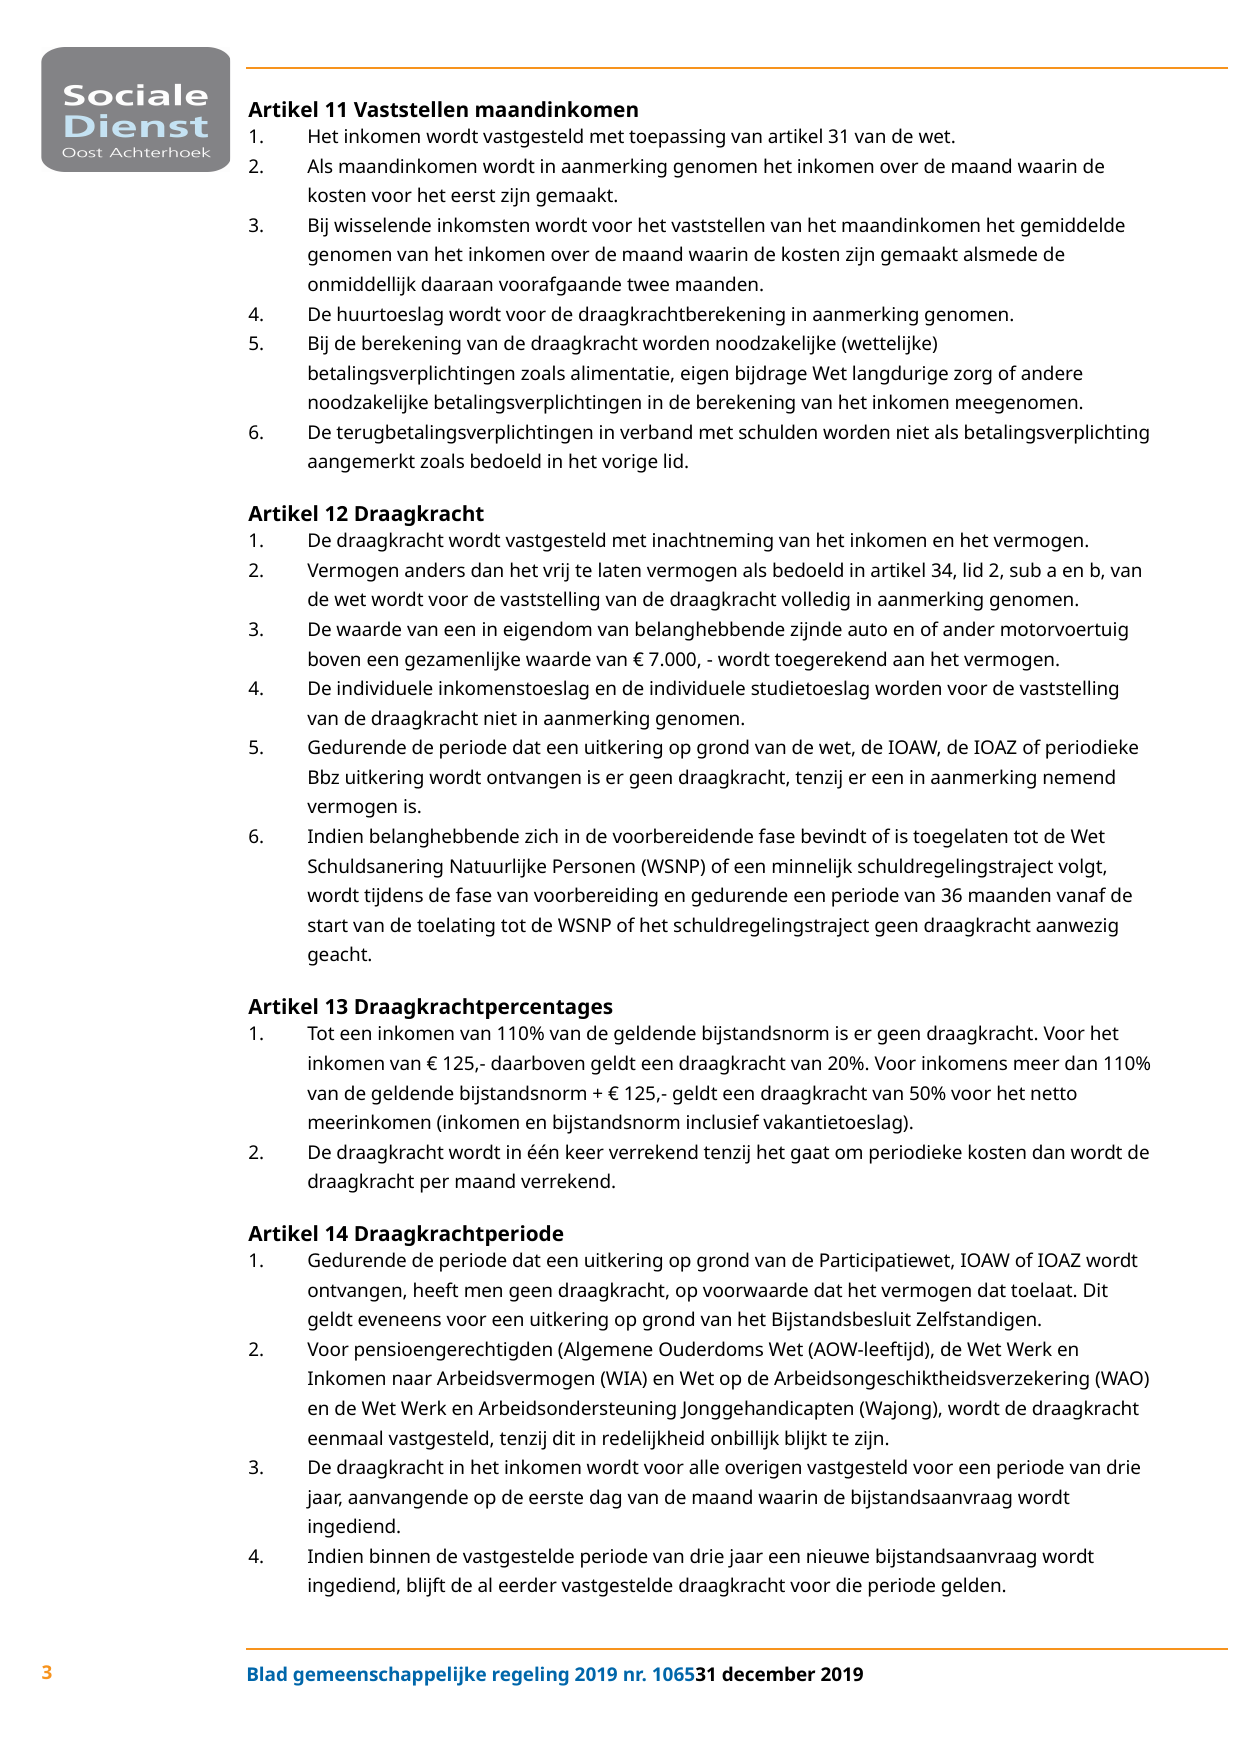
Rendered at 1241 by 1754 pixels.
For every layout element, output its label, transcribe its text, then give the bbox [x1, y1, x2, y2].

list Voor pensioengerechtigden (Algemene Ouderdoms Wet (AOW-leeftijd), de Wet Werk en Inkomen naar Arbeidsvermogen (WIA) en Wet op de Arbeidsongeschiktheidsverzekering (WAO) en de Wet Werk en Arbeidsondersteuning Jonggehandicapten (Wajong), wordt de draagkracht eenmaal vastgesteld, tenzij dit in redelijkheid onbillijk blijkt te zijn. [248, 1336, 1152, 1451]
list De individuele inkomenstoeslag en de individuele studietoeslag worden voor de vaststelling van de draagkracht niet in aanmerking genomen. [248, 675, 1152, 731]
list Indien binnen de vastgestelde periode van drie jaar een nieuwe bijstandsaanvraag wordt ingediend, blijft de al eerder vastgestelde draagkracht voor die periode gelden. [248, 1543, 1152, 1598]
list Gedurende de periode dat een uitkering op grond van de Participatiewet, IOAW of IOAZ wordt ontvangen, heeft men geen draagkracht, op voorwaarde dat het vermogen dat toelaat. Dit geldt eveneens voor een uitkering op grond van het Bijstandsbesluit Zelfstandigen. [248, 1247, 1152, 1332]
text Artikel 14 Draagkrachtperiode [248, 1219, 1152, 1247]
list Als maandinkomen wordt in aanmerking genomen het inkomen over de maand waarin de kosten voor het eerst zijn gemaakt. [248, 153, 1152, 208]
list De draagkracht wordt in één keer verrekend tenzij het gaat om periodieke kosten dan wordt de draagkracht per maand verrekend. [248, 1139, 1152, 1194]
list De draagkracht in het inkomen wordt voor alle overigen vastgesteld voor een periode van drie jaar, aanvangende op de eerste dag van de maand waarin de bijstandsaanvraag wordt ingediend. [248, 1454, 1152, 1539]
list Bij de berekening van de draagkracht worden noodzakelijke (wettelijke) betalingsverplichtingen zoals alimentatie, eigen bijdrage Wet langdurige zorg of andere noodzakelijke betalingsverplichtingen in de berekening van het inkomen meegenomen. [248, 330, 1152, 415]
list Bij wisselende inkomsten wordt voor het vaststellen van het maandinkomen het gemiddelde genomen van het inkomen over de maand waarin de kosten zijn gemaakt alsmede de onmiddellijk daaraan voorafgaande twee maanden. [248, 212, 1152, 297]
text Artikel 12 Draagkracht [248, 499, 1152, 527]
list Indien belanghebbende zich in de voorbereidende fase bevindt of is toegelaten tot de Wet Schuldsanering Natuurlijke Personen (WSNP) of een minnelijk schuldregelingstraject volgt, wordt tijdens de fase van voorbereiding en gedurende een periode van 36 maanden vanaf de start van de toelating tot de WSNP of het schuldregelingstraject geen draagkracht aanwezig geacht. [248, 823, 1152, 967]
list De terugbetalingsverplichtingen in verband met schulden worden niet als betalingsverplichting aangemerkt zoals bedoeld in het vorige lid. [248, 419, 1152, 474]
list De draagkracht wordt vastgesteld met inachtneming van het inkomen en het vermogen. [248, 527, 1152, 553]
list Vermogen anders dan het vrij te laten vermogen als bedoeld in artikel 34, lid 2, sub a en b, van de wet wordt voor de vaststelling van de draagkracht volledig in aanmerking genomen. [248, 557, 1152, 612]
list Tot een inkomen van 110% van de geldende bijstandsnorm is er geen draagkracht. Voor het inkomen van € 125,- daarboven geldt een draagkracht van 20%. Voor inkomens meer dan 110% van de geldende bijstandsnorm + € 125,- geldt een draagkracht van 50% voor het netto meerinkomen (inkomen en bijstandsnorm inclusief vakantietoeslag). [248, 1021, 1152, 1135]
list Het inkomen wordt vastgesteld met toepassing van artikel 31 van de wet. [248, 123, 1152, 149]
list De huurtoeslag wordt voor de draagkrachtberekening in aanmerking genomen. [248, 301, 1152, 326]
list De waarde van een in eigendom van belanghebbende zijnde auto en of ander motorvoertuig boven een gezamenlijke waarde van € 7.000, - wordt toegerekend aan het vermogen. [248, 616, 1152, 672]
picture [41, 47, 231, 172]
text Artikel 13 Draagkrachtpercentages [248, 992, 1152, 1021]
text Artikel 11 Vaststellen maandinkomen [248, 95, 1152, 123]
list Gedurende de periode dat een uitkering op grond van de wet, de IOAW, de IOAZ of periodieke Bbz uitkering wordt ontvangen is er geen draagkracht, tenzij er een in aanmerking nemend vermogen is. [248, 734, 1152, 819]
